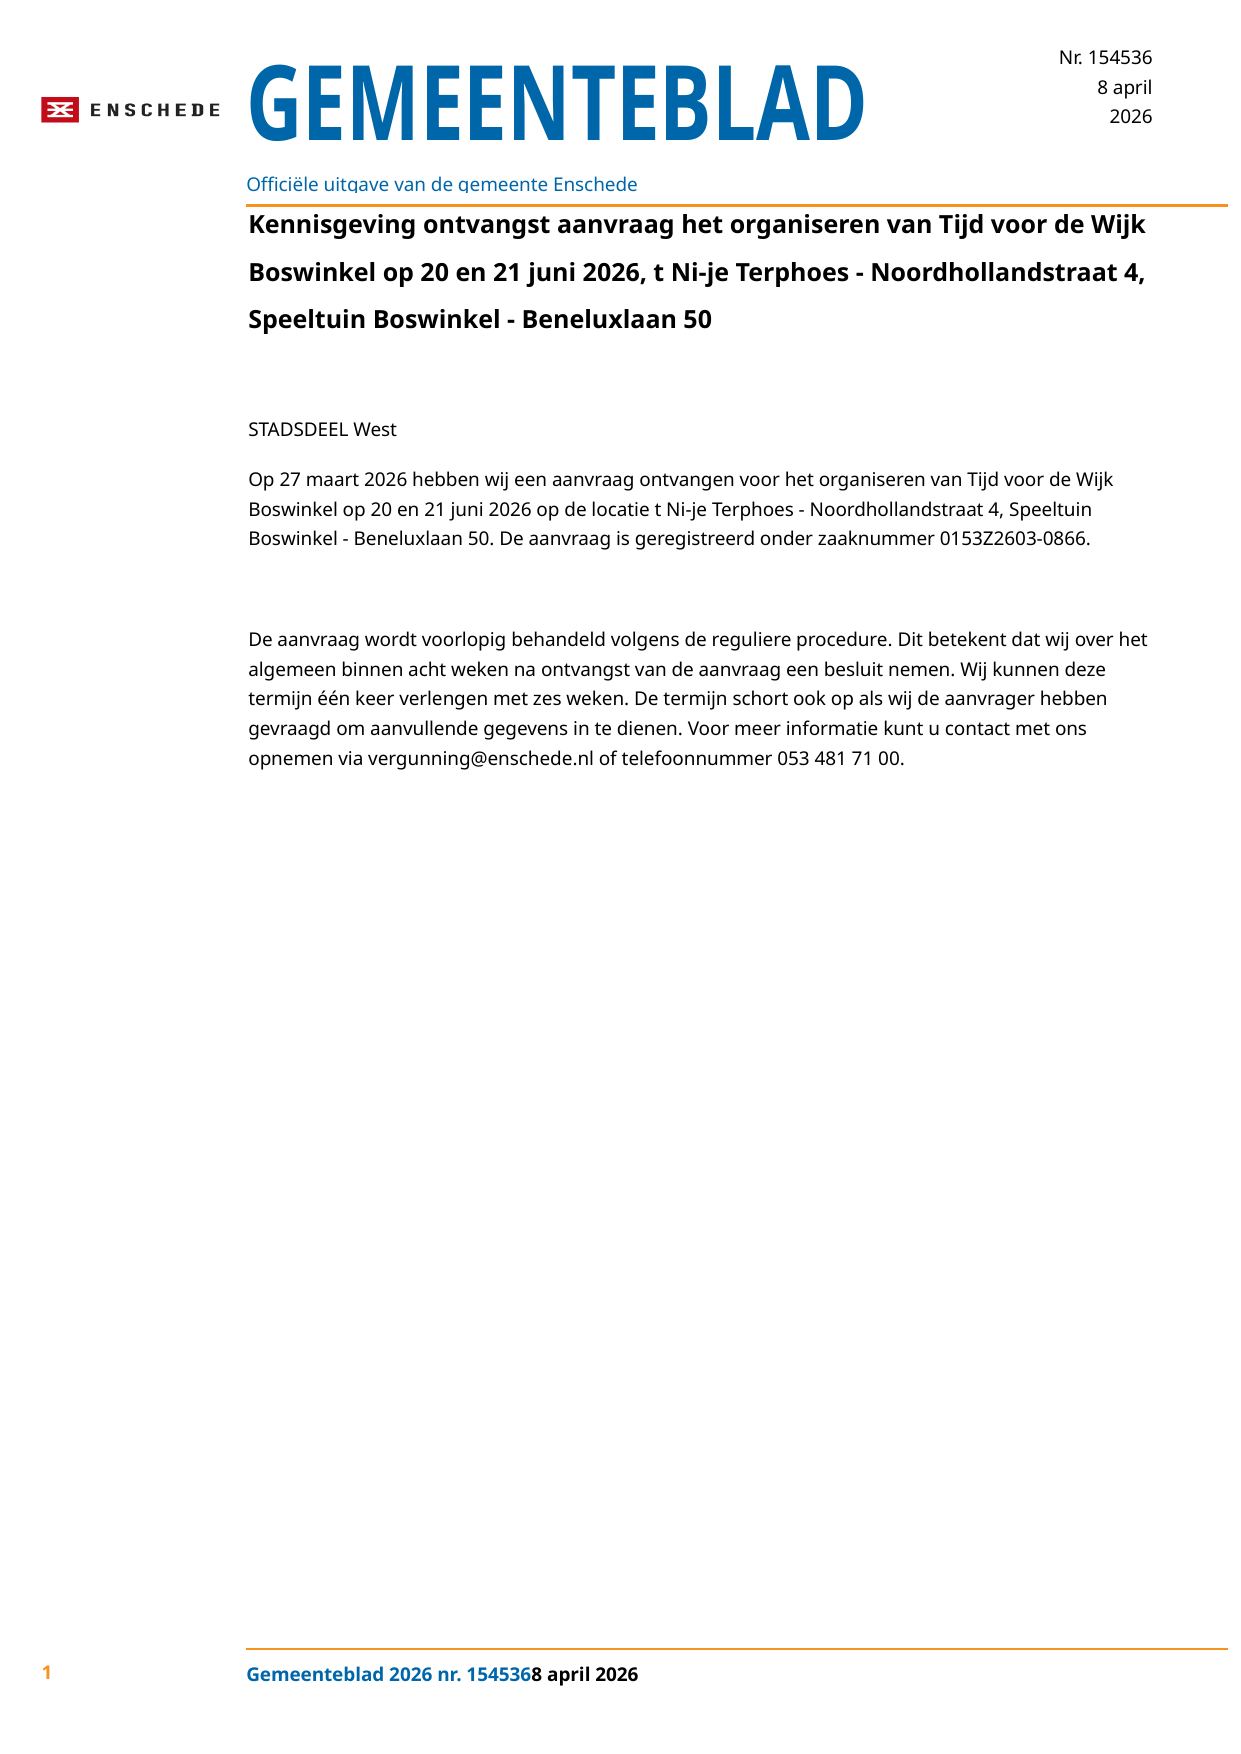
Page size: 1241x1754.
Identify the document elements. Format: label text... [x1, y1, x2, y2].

text Op 27 maart 2026 hebben wij een aanvraag ontvangen voor het organiseren van Tijd voor de Wijk Boswinkel op 20 en 21 juni 2026 op de locatie t Ni-je Terphoes - Noordhollandstraat 4, Speeltuin Boswinkel - Beneluxlaan 50. De aanvraag is geregistreerd onder zaaknummer 0153Z2603-0866. [248, 466, 1152, 551]
text De aanvraag wordt voorlopig behandeld volgens de reguliere procedure. Dit betekent dat wij over het algemeen binnen acht weken na ontvangst van de aanvraag een besluit nemen. Wij kunnen deze termijn één keer verlengen met zes weken. De termijn schort ook op als wij de aanvrager hebben gevraagd om aanvullende gegevens in te dienen. Voor meer informatie kunt u contact met ons opnemen via vergunning@enschede.nl of telefoonnummer 053 481 71 00. [248, 626, 1152, 770]
picture [41, 47, 231, 172]
text STADSDEEL West [248, 416, 1152, 442]
text Kennisgeving ontvangst aanvraag het organiseren van Tijd voor de Wijk Boswinkel op 20 en 21 juni 2026, t Ni-je Terphoes - Noordhollandstraat 4, Speeltuin Boswinkel - Beneluxlaan 50 [248, 207, 1152, 336]
